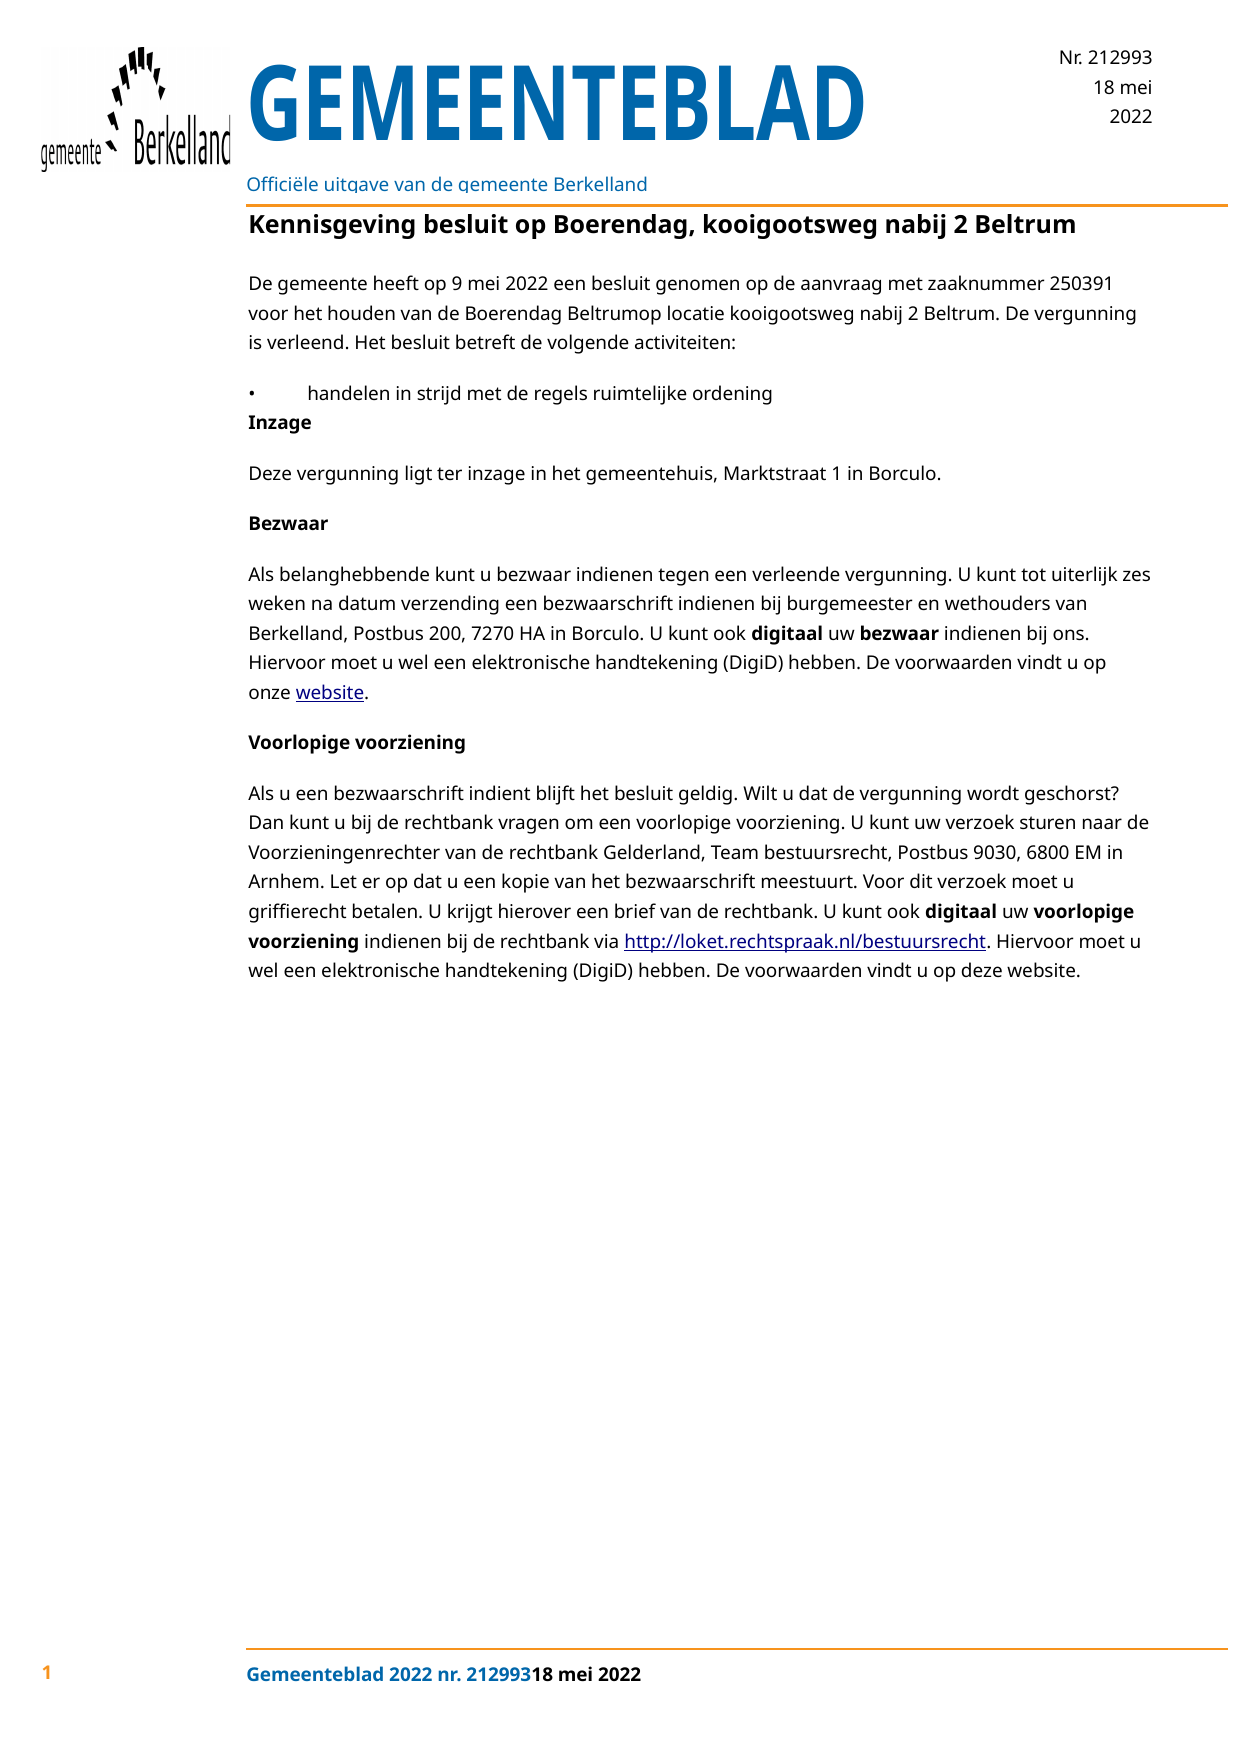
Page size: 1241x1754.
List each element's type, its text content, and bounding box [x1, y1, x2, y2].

picture [41, 47, 231, 172]
text Voorlopige voorziening [248, 729, 1152, 755]
text Deze vergunning ligt ter inzage in het gemeentehuis, Marktstraat 1 in Borculo. [248, 460, 1152, 486]
text Kennisgeving besluit op Boerendag, kooigootsweg nabij 2 Beltrum [248, 207, 1152, 241]
text Inzage [248, 409, 1152, 435]
text Als u een bezwaarschrift indient blijft het besluit geldig. Wilt u dat de vergunning wordt geschorst? Dan kunt u bij de rechtbank vragen om een voorlopige voorziening. U kunt uw verzoek sturen naar de Voorzieningenrechter van de rechtbank Gelderland, Team bestuursrecht, Postbus 9030, 6800 EM in Arnhem. Let er op dat u een kopie van het bezwaarschrift meestuurt. Voor dit verzoek moet u griffierecht betalen. U krijgt hierover een brief van de rechtbank. U kunt ook digitaal uw voorlopige voorziening indienen bij de rechtbank via http://loket.rechtspraak.nl/bestuursrecht. Hiervoor moet u wel een elektronische handtekening (DigiD) hebben. De voorwaarden vindt u op deze website. [248, 780, 1152, 983]
text Bezwaar [248, 510, 1152, 536]
text De gemeente heeft op 9 mei 2022 een besluit genomen op de aanvraag met zaaknummer 250391 voor het houden van de Boerendag Beltrumop locatie kooigootsweg nabij 2 Beltrum. De vergunning is verleend. Het besluit betreft de volgende activiteiten: [248, 270, 1152, 355]
text Als belanghebbende kunt u bezwaar indienen tegen een verleende vergunning. U kunt tot uiterlijk zes weken na datum verzending een bezwaarschrift indienen bij burgemeester en wethouders van Berkelland, Postbus 200, 7270 HA in Borculo. U kunt ook digitaal uw bezwaar indienen bij ons. Hiervoor moet u wel een elektronische handtekening (DigiD) hebben. De voorwaarden vindt u op onze website. [248, 561, 1152, 705]
list handelen in strijd met de regels ruimtelijke ordening [248, 380, 1152, 406]
